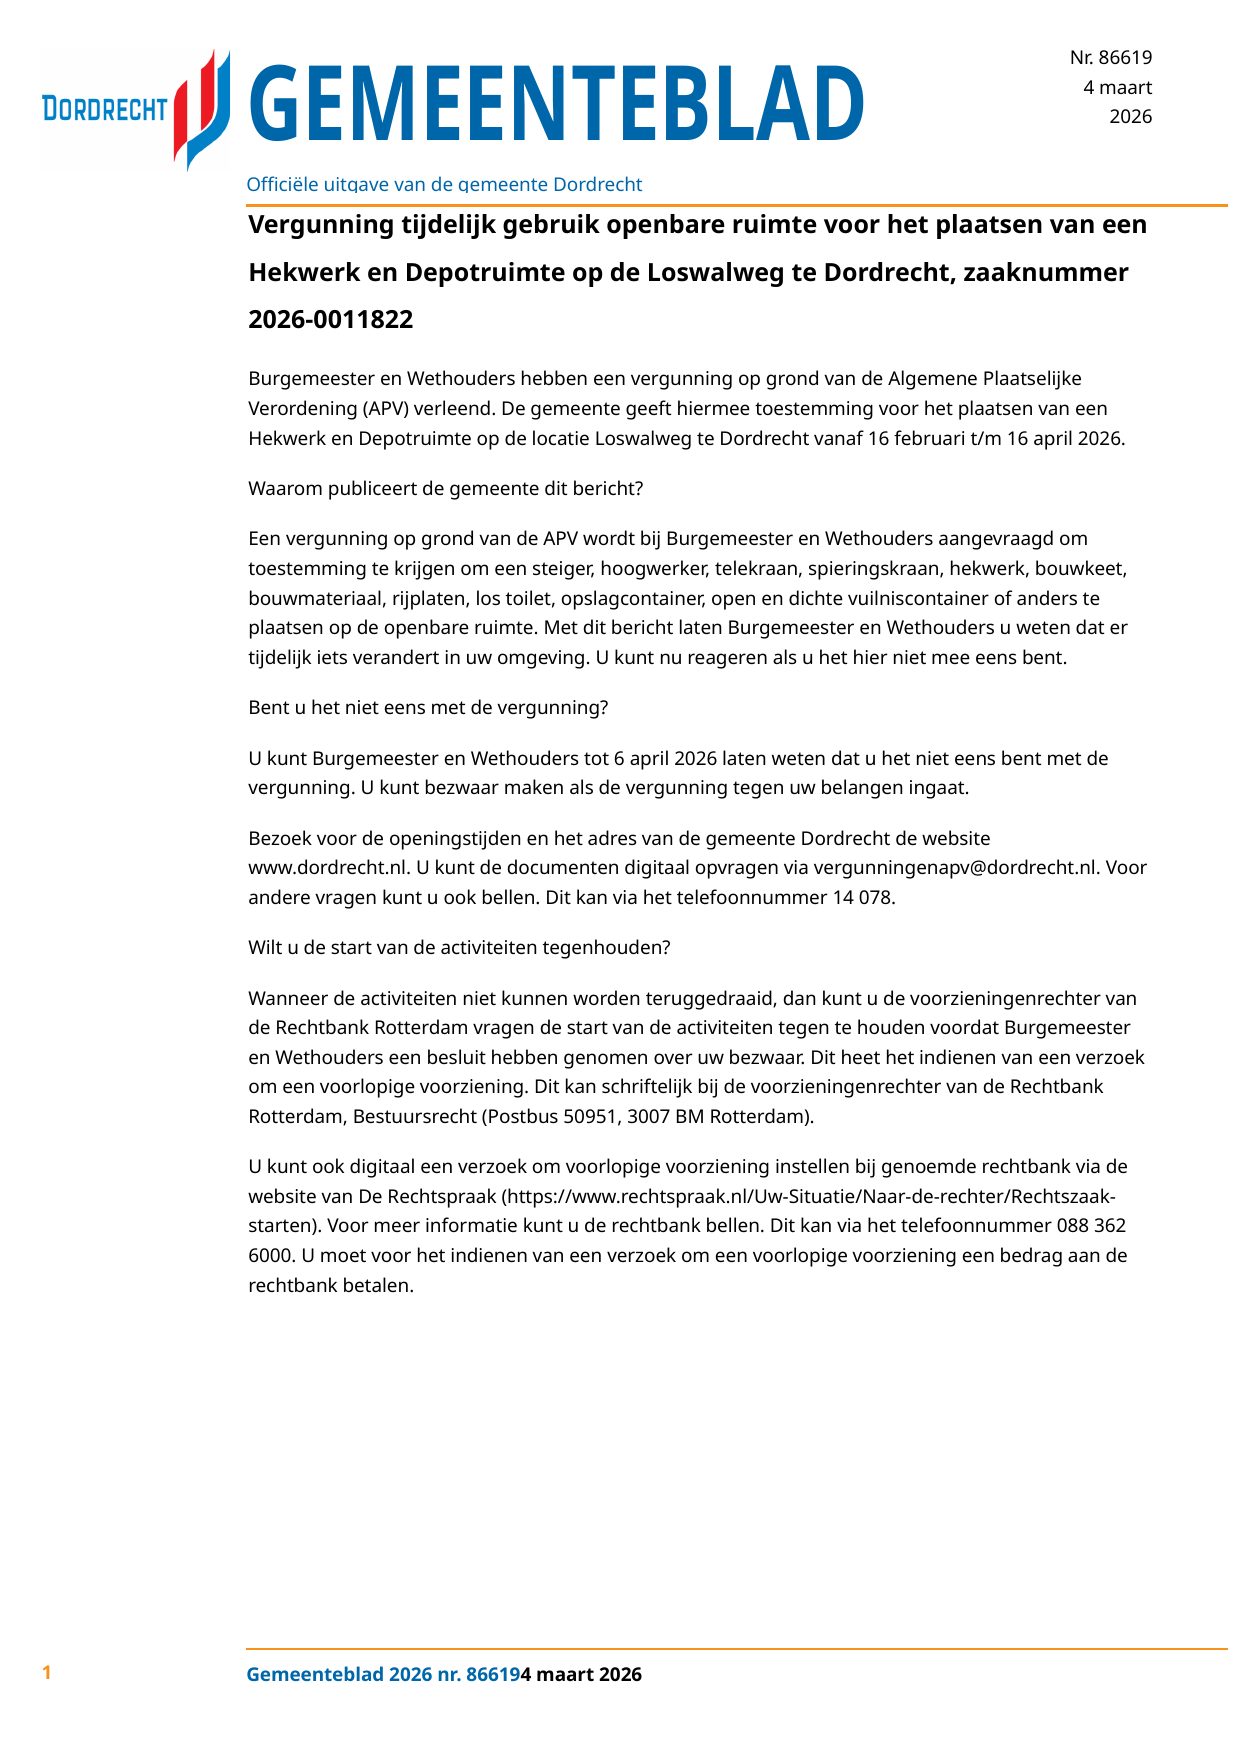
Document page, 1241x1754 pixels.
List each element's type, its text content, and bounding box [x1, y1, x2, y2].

text U kunt Burgemeester en Wethouders tot 6 april 2026 laten weten dat u het niet eens bent met de vergunning. U kunt bezwaar maken als de vergunning tegen uw belangen ingaat. [248, 745, 1152, 800]
text Een vergunning op grond van de APV wordt bij Burgemeester en Wethouders aangevraagd om toestemming te krijgen om een steiger, hoogwerker, telekraan, spieringskraan, hekwerk, bouwkeet, bouwmateriaal, rijplaten, los toilet, opslagcontainer, open en dichte vuilniscontainer of anders te plaatsen op de openbare ruimte. Met dit bericht laten Burgemeester en Wethouders u weten dat er tijdelijk iets verandert in uw omgeving. U kunt nu reageren als u het hier niet mee eens bent. [248, 526, 1152, 669]
text Wanneer de activiteiten niet kunnen worden teruggedraaid, dan kunt u de voorzieningenrechter van de Rechtbank Rotterdam vragen de start van de activiteiten tegen te houden voordat Burgemeester en Wethouders een besluit hebben genomen over uw bezwaar. Dit heet het indienen van een verzoek om een voorlopige voorziening. Dit kan schriftelijk bij de voorzieningenrechter van de Rechtbank Rotterdam, Bestuursrecht (Postbus 50951, 3007 BM Rotterdam). [248, 985, 1152, 1129]
text Burgemeester en Wethouders hebben een vergunning op grond van de Algemene Plaatselijke Verordening (APV) verleend. De gemeente geeft hiermee toestemming voor het plaatsen van een Hekwerk en Depotruimte op de locatie Loswalweg te Dordrecht vanaf 16 februari t/m 16 april 2026. [248, 366, 1152, 450]
text Wilt u de start van de activiteiten tegenhouden? [248, 934, 1152, 960]
text Waarom publiceert de gemeente dit bericht? [248, 475, 1152, 501]
text Bent u het niet eens met de vergunning? [248, 694, 1152, 720]
picture [41, 47, 231, 172]
text U kunt ook digitaal een verzoek om voorlopige voorziening instellen bij genoemde rechtbank via de website van De Rechtspraak (https://www.rechtspraak.nl/Uw-Situatie/Naar-de-rechter/Rechtszaak-starten). Voor meer informatie kunt u de rechtbank bellen. Dit kan via het telefoonnummer 088 362 6000. U moet voor het indienen van een verzoek om een voorlopige voorziening een bedrag aan de rechtbank betalen. [248, 1153, 1152, 1297]
text Bezoek voor de openingstijden en het adres van de gemeente Dordrecht de website www.dordrecht.nl. U kunt de documenten digitaal opvragen via vergunningenapv@dordrecht.nl. Voor andere vragen kunt u ook bellen. Dit kan via het telefoonnummer 14 078. [248, 825, 1152, 909]
text Vergunning tijdelijk gebruik openbare ruimte voor het plaatsen van een Hekwerk en Depotruimte op de Loswalweg te Dordrecht, zaaknummer 2026-0011822 [248, 207, 1152, 336]
